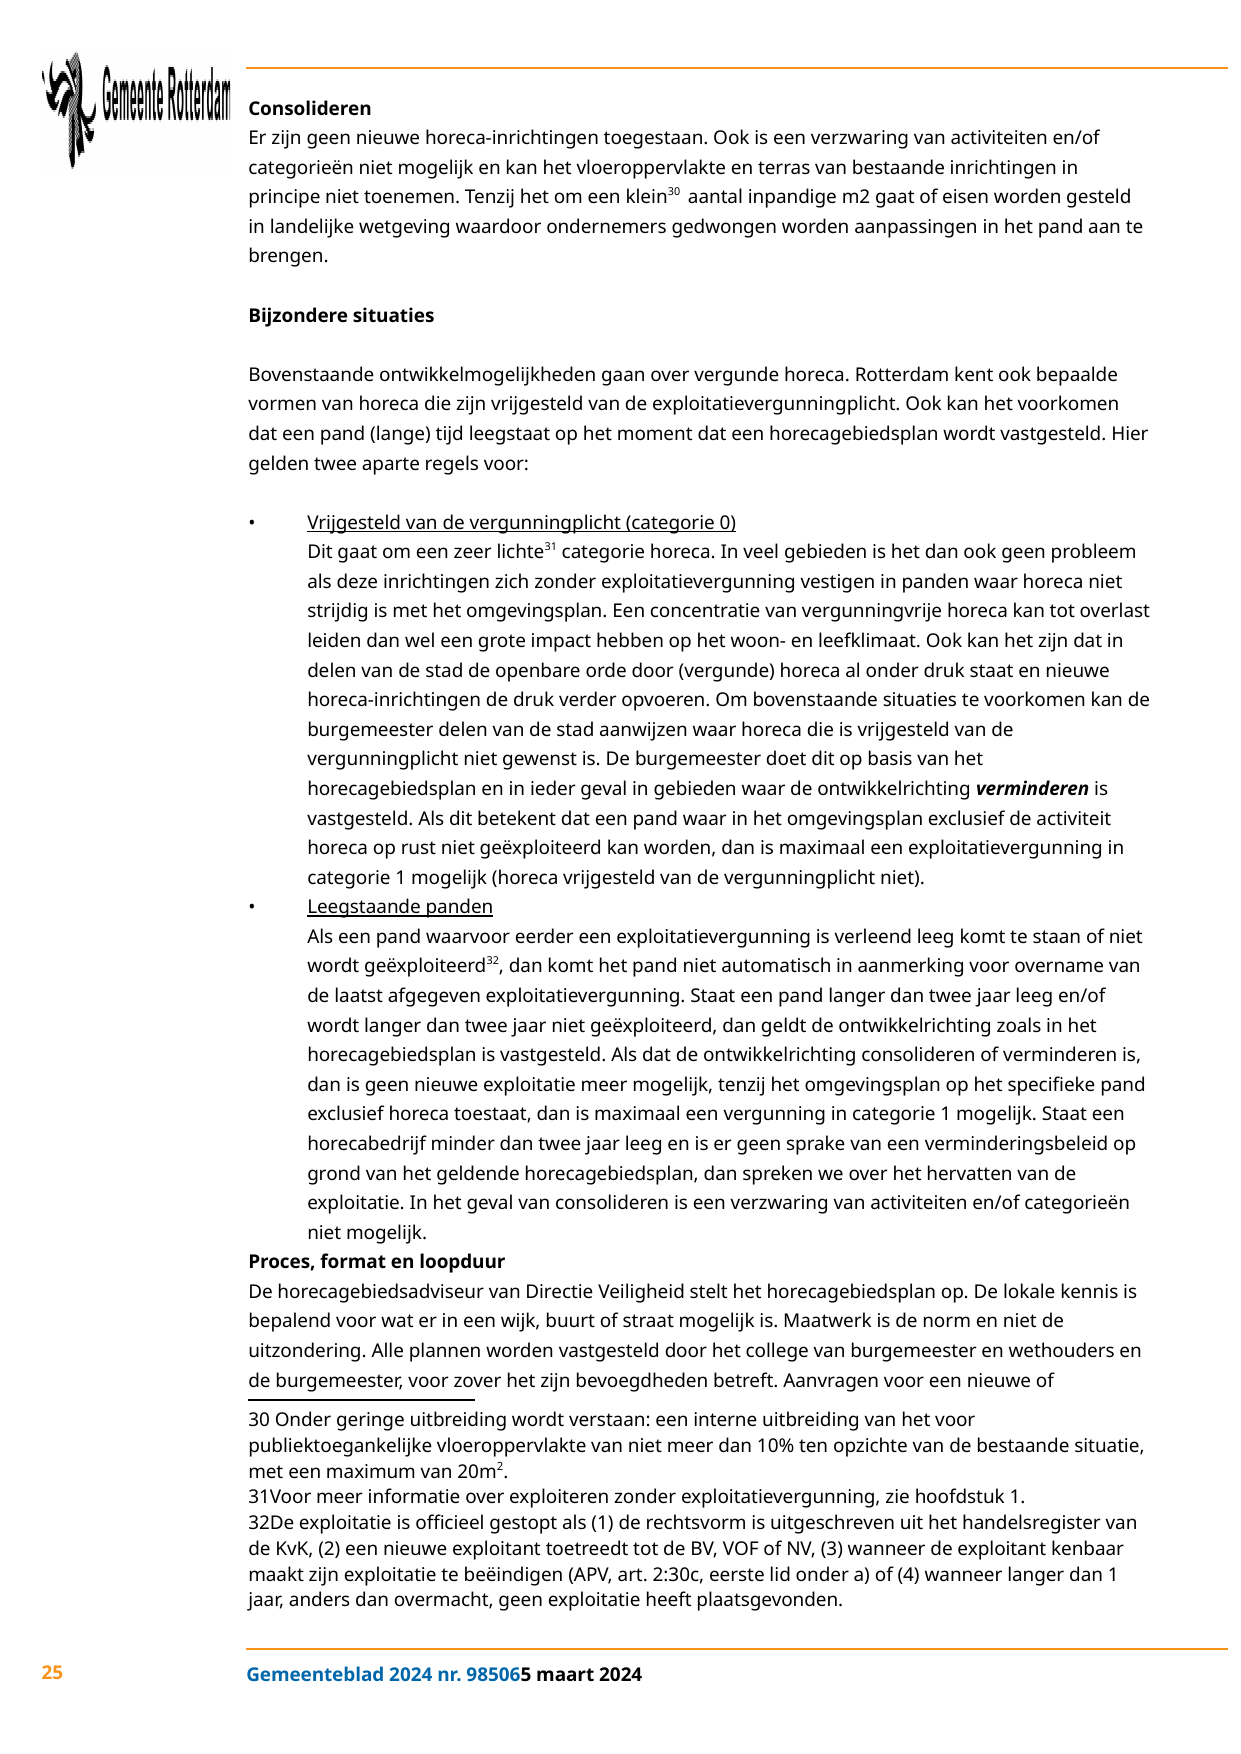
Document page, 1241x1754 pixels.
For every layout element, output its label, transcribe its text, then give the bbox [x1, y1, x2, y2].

text Bovenstaande ontwikkelmogelijkheden gaan over vergunde horeca. Rotterdam kent ook bepaalde vormen van horeca die zijn vrijgesteld van de exploitatievergunningplicht. Ook kan het voorkomen dat een pand (lange) tijd leegstaat op het moment dat een horecagebiedsplan wordt vastgesteld. Hier gelden twee aparte regels voor: [248, 361, 1152, 476]
list Vrijgesteld van de vergunningplicht (categorie 0) [248, 509, 1152, 535]
text De horecagebiedsadviseur van Directie Veiligheid stelt het horecagebiedsplan op. De lokale kennis is bepalend voor wat er in een wijk, buurt of straat mogelijk is. Maatwerk is de norm en niet de uitzondering. Alle plannen worden vastgesteld door het college van burgemeester en wethouders en de burgemeester, voor zover het zijn bevoegdheden betreft. Aanvragen voor een nieuwe of [248, 1278, 1152, 1393]
text Er zijn geen nieuwe horeca-inrichtingen toegestaan. Ook is een verzwaring van activiteiten en/of categorieën niet mogelijk en kan het vloeroppervlakte en terras van bestaande inrichtingen in principe niet toenemen. Tenzij het om een klein aantal inpandige m2 gaat of eisen worden gesteld in landelijke wetgeving waardoor ondernemers gedwongen worden aanpassingen in het pand aan te brengen. [248, 124, 1152, 268]
text Proces, format en loopduur [248, 1248, 1152, 1274]
text Onder geringe uitbreiding wordt verstaan: een interne uitbreiding van het voor publiektoegankelijke vloeroppervlakte van niet meer dan 10% ten opzichte van de bestaande situatie, met een maximum van 20m2. [248, 1406, 1152, 1483]
list Voor meer informatie over exploiteren zonder exploitatievergunning, zie hoofdstuk 1. [248, 1483, 1152, 1509]
text Consolideren [248, 95, 1152, 121]
text Bijzondere situaties [248, 302, 1152, 328]
list Leegstaande panden [248, 893, 1152, 919]
list De exploitatie is officieel gestopt als (1) de rechtsvorm is uitgeschreven uit het handelsregister van de KvK, (2) een nieuwe exploitant toetreedt tot de BV, VOF of NV, (3) wanneer de exploitant kenbaar maakt zijn exploitatie te beëindigen (APV, art. 2:30c, eerste lid onder a) of (4) wanneer langer dan 1 jaar, anders dan overmacht, geen exploitatie heeft plaatsgevonden. [248, 1509, 1152, 1612]
list Als een pand waarvoor eerder een exploitatievergunning is verleend leeg komt te staan of niet wordt geëxploiteerd, dan komt het pand niet automatisch in aanmerking voor overname van de laatst afgegeven exploitatievergunning. Staat een pand langer dan twee jaar leeg en/of wordt langer dan twee jaar niet geëxploiteerd, dan geldt de ontwikkelrichting zoals in het horecagebiedsplan is vastgesteld. Als dat de ontwikkelrichting consolideren of verminderen is, dan is geen nieuwe exploitatie meer mogelijk, tenzij het omgevingsplan op het specifieke pand exclusief horeca toestaat, dan is maximaal een vergunning in categorie 1 mogelijk. Staat een horecabedrijf minder dan twee jaar leeg en is er geen sprake van een verminderingsbeleid op grond van het geldende horecagebiedsplan, dan spreken we over het hervatten van de exploitatie. In het geval van consolideren is een verzwaring van activiteiten en/of categorieën niet mogelijk. [248, 923, 1152, 1245]
picture [41, 47, 231, 172]
list Dit gaat om een zeer lichte categorie horeca. In veel gebieden is het dan ook geen probleem als deze inrichtingen zich zonder exploitatievergunning vestigen in panden waar horeca niet strijdig is met het omgevingsplan. Een concentratie van vergunningvrije horeca kan tot overlast leiden dan wel een grote impact hebben op het woon- en leefklimaat. Ook kan het zijn dat in delen van de stad de openbare orde door (vergunde) horeca al onder druk staat en nieuwe horeca-inrichtingen de druk verder opvoeren. Om bovenstaande situaties te voorkomen kan de burgemeester delen van de stad aanwijzen waar horeca die is vrijgesteld van de vergunningplicht niet gewenst is. De burgemeester doet dit op basis van het horecagebiedsplan en in ieder geval in gebieden waar de ontwikkelrichting verminderen is vastgesteld. Als dit betekent dat een pand waar in het omgevingsplan exclusief de activiteit horeca op rust niet geëxploiteerd kan worden, dan is maximaal een exploitatievergunning in categorie 1 mogelijk (horeca vrijgesteld van de vergunningplicht niet). [248, 538, 1152, 890]
